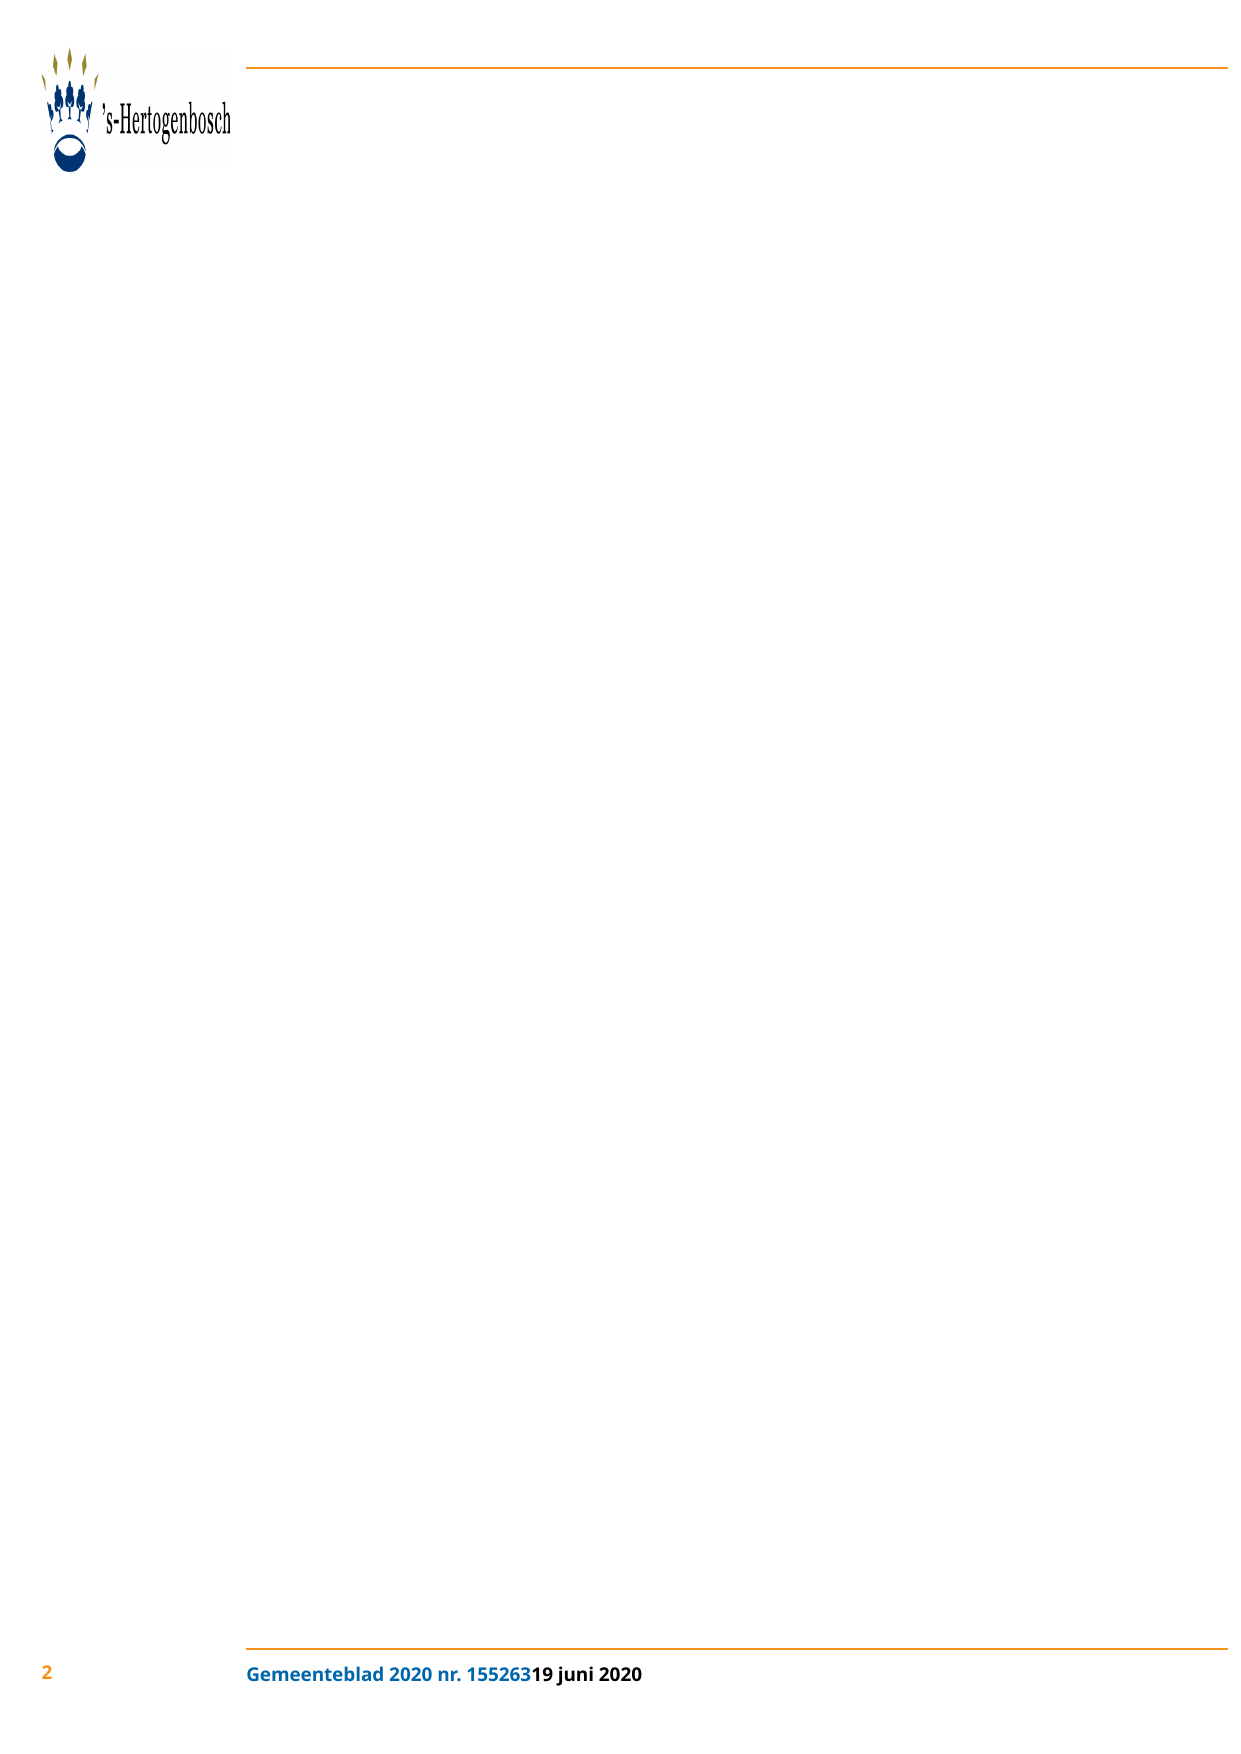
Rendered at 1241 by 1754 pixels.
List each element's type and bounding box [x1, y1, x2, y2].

picture [41, 47, 231, 172]
